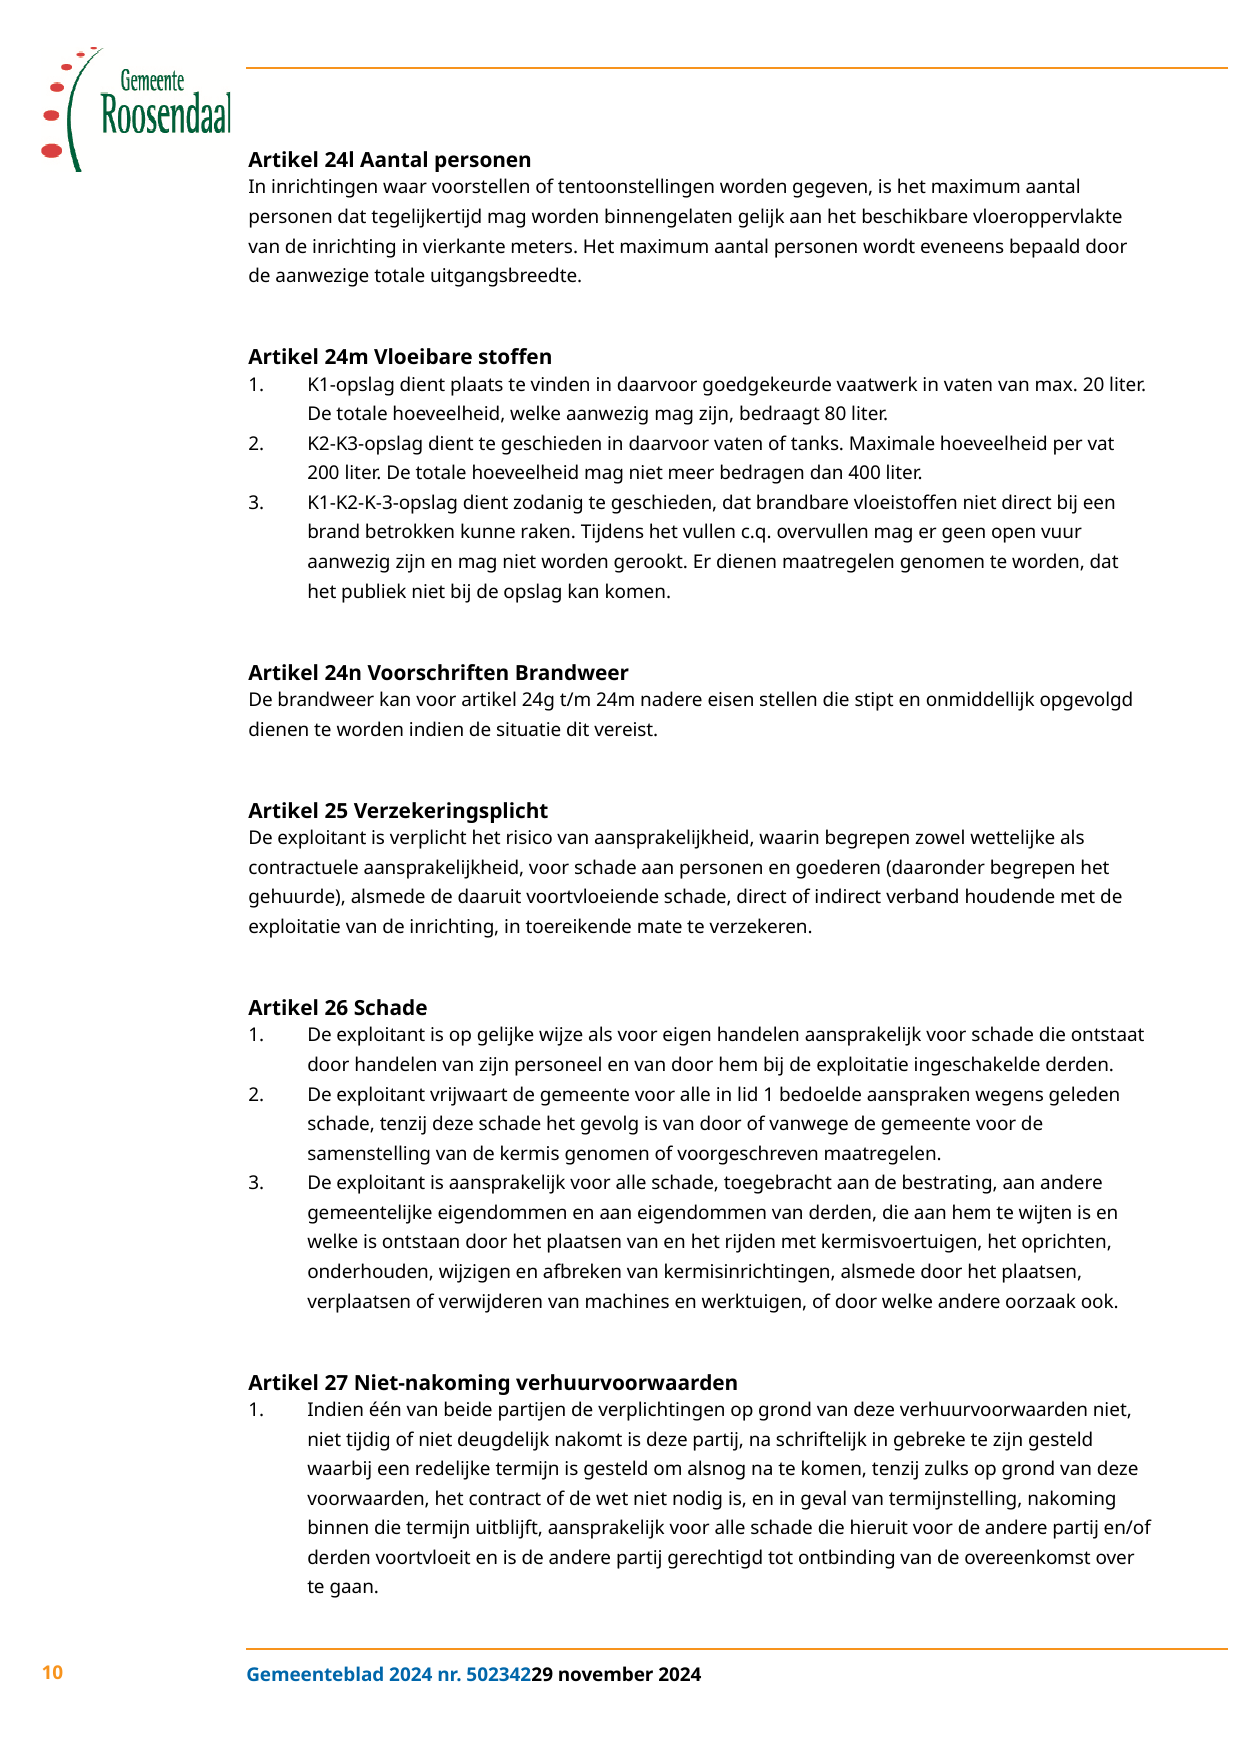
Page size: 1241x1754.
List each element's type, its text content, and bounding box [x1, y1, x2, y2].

text Artikel 24l Aantal personen [248, 145, 1152, 174]
list K1-opslag dient plaats te vinden in daarvoor goedgekeurde vaatwerk in vaten van max. 20 liter. De totale hoeveelheid, welke aanwezig mag zijn, bedraagt 80 liter. [248, 371, 1152, 426]
picture [41, 47, 231, 172]
text De exploitant is verplicht het risico van aansprakelijkheid, waarin begrepen zowel wettelijke als contractuele aansprakelijkheid, voor schade aan personen en goederen (daaronder begrepen het gehuurde), alsmede de daaruit voortvloeiende schade, direct of indirect verband houdende met de exploitatie van de inrichting, in toereikende mate te verzekeren. [248, 824, 1152, 939]
text Artikel 26 Schade [248, 993, 1152, 1022]
list De exploitant is op gelijke wijze als voor eigen handelen aansprakelijk voor schade die ontstaat door handelen van zijn personeel en van door hem bij de exploitatie ingeschakelde derden. [248, 1022, 1152, 1077]
list K1-K2-K-3-opslag dient zodanig te geschieden, dat brandbare vloeistoffen niet direct bij een brand betrokken kunne raken. Tijdens het vullen c.q. overvullen mag er geen open vuur aanwezig zijn en mag niet worden gerookt. Er dienen maatregelen genomen te worden, dat het publiek niet bij de opslag kan komen. [248, 489, 1152, 604]
text Artikel 27 Niet-nakoming verhuurvoorwaarden [248, 1368, 1152, 1396]
text De brandweer kan voor artikel 24g t/m 24m nadere eisen stellen die stipt en onmiddellijk opgevolgd dienen te worden indien de situatie dit vereist. [248, 686, 1152, 742]
list De exploitant vrijwaart de gemeente voor alle in lid 1 bedoelde aanspraken wegens geleden schade, tenzij deze schade het gevolg is van door of vanwege de gemeente voor de samenstelling van de kermis genomen of voorgeschreven maatregelen. [248, 1081, 1152, 1166]
list Indien één van beide partijen de verplichtingen op grond van deze verhuurvoorwaarden niet, niet tijdig of niet deugdelijk nakomt is deze partij, na schriftelijk in gebreke te zijn gesteld waarbij een redelijke termijn is gesteld om alsnog na te komen, tenzij zulks op grond van deze voorwaarden, het contract of de wet niet nodig is, en in geval van termijnstelling, nakoming binnen die termijn uitblijft, aansprakelijk voor alle schade die hieruit voor de andere partij en/of derden voortvloeit en is de andere partij gerechtigd tot ontbinding van de overeenkomst over te gaan. [248, 1396, 1152, 1599]
list K2-K3-opslag dient te geschieden in daarvoor vaten of tanks. Maximale hoeveelheid per vat 200 liter. De totale hoeveelheid mag niet meer bedragen dan 400 liter. [248, 430, 1152, 485]
text Artikel 25 Verzekeringsplicht [248, 796, 1152, 824]
text Artikel 24n Voorschriften Brandweer [248, 658, 1152, 686]
text In inrichtingen waar voorstellen of tentoonstellingen worden gegeven, is het maximum aantal personen dat tegelijkertijd mag worden binnengelaten gelijk aan het beschikbare vloeroppervlakte van de inrichting in vierkante meters. Het maximum aantal personen wordt eveneens bepaald door de aanwezige totale uitgangsbreedte. [248, 174, 1152, 288]
list De exploitant is aansprakelijk voor alle schade, toegebracht aan de bestrating, aan andere gemeentelijke eigendommen en aan eigendommen van derden, die aan hem te wijten is en welke is ontstaan door het plaatsen van en het rijden met kermisvoertuigen, het oprichten, onderhouden, wijzigen en afbreken van kermisinrichtingen, alsmede door het plaatsen, verplaatsen of verwijderen van machines en werktuigen, of door welke andere oorzaak ook. [248, 1169, 1152, 1313]
text Artikel 24m Vloeibare stoffen [248, 342, 1152, 371]
